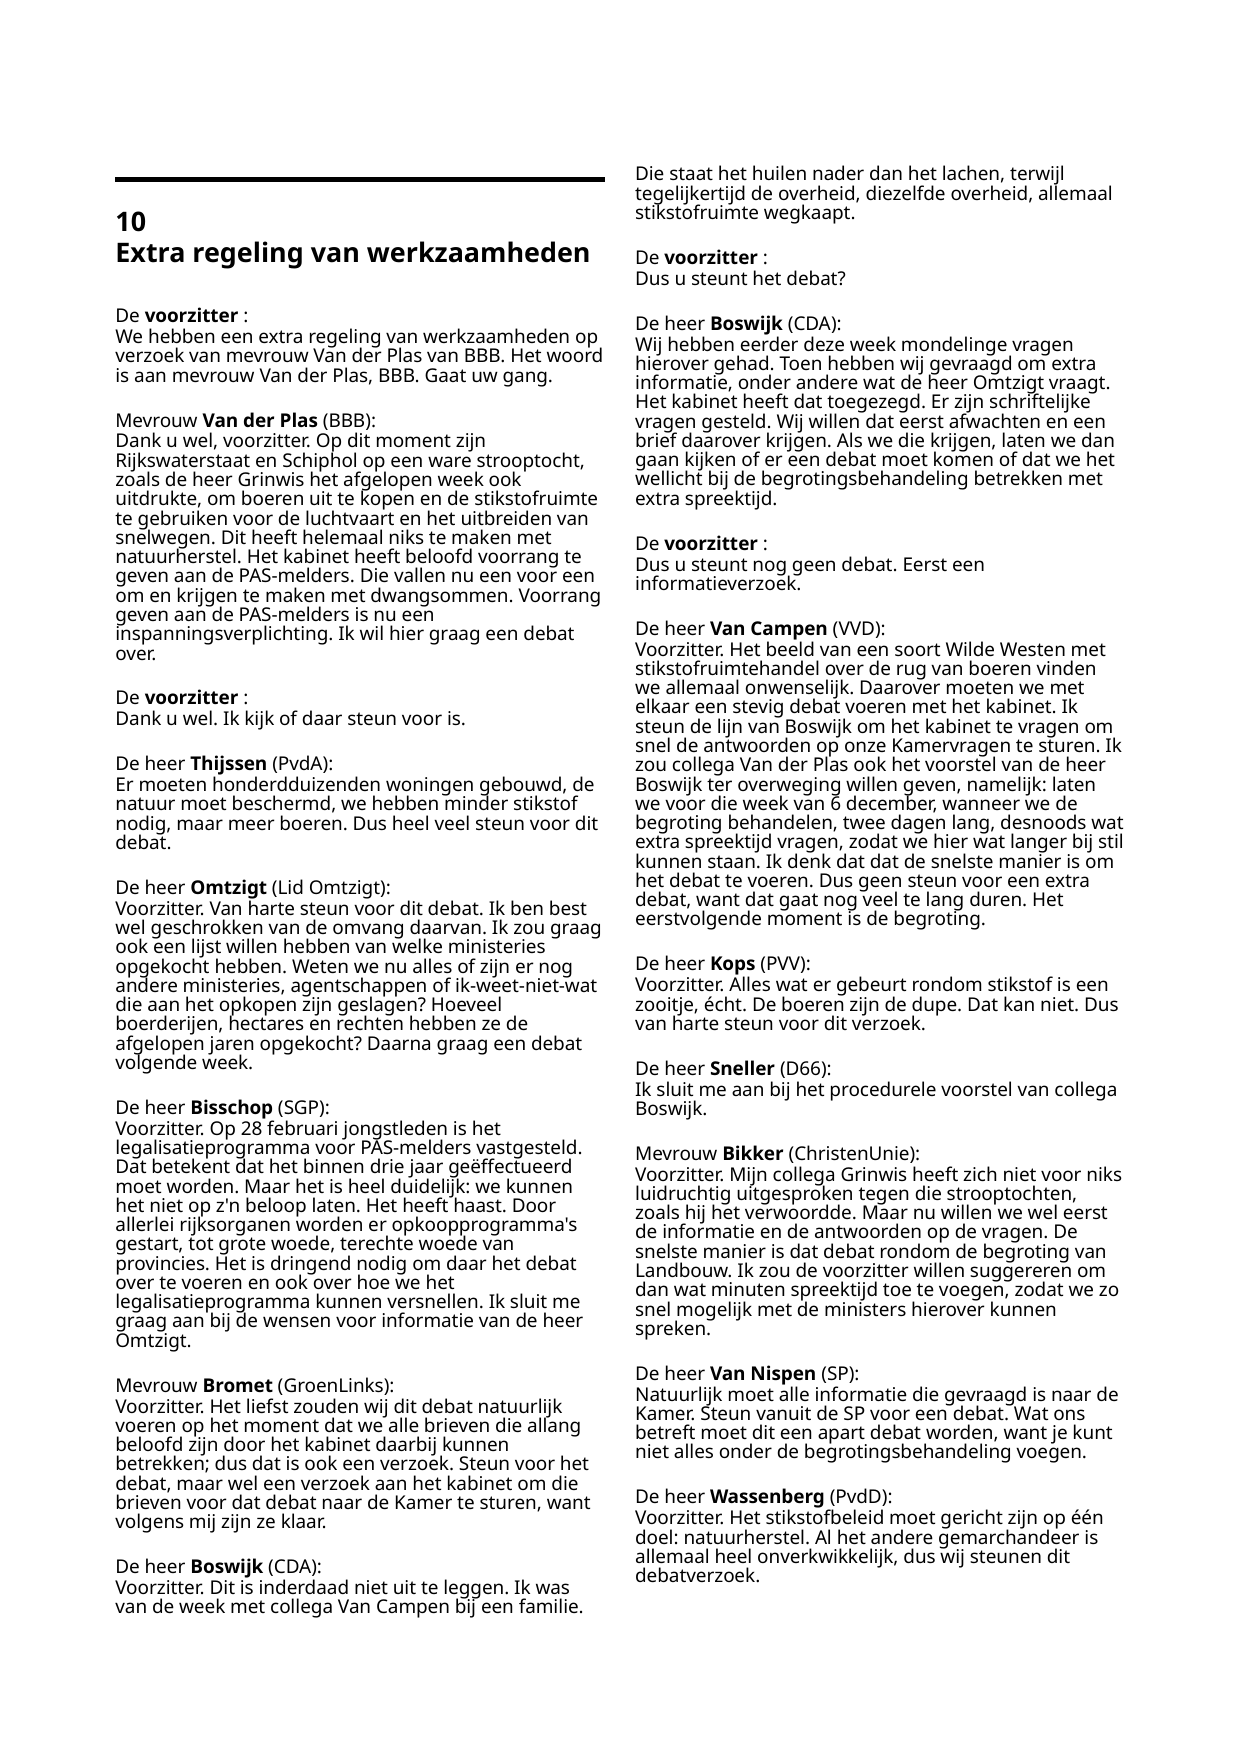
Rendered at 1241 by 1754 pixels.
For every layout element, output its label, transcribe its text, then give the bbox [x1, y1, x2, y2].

text Ik sluit me aan bij het procedurele voorstel van collega Boswijk. [635, 1081, 1125, 1119]
text De voorzitter : [115, 302, 605, 328]
text Extra regeling van werkzaamheden [115, 239, 605, 283]
text De heer Thijssen (PvdA): [115, 750, 605, 776]
text Voorzitter. Op 28 februari jongstleden is het legalisatieprogramma voor PAS-melders vastgesteld. Dat betekent dat het binnen drie jaar geëffectueerd moet worden. Maar het is heel duidelijk: we kunnen het niet op z'n beloop laten. Het heeft haast. Door allerlei rijksorganen worden er opkoopprogramma's gestart, tot grote woede, terechte woede van provincies. Het is dringend nodig om daar het debat over te voeren en ook over hoe we het legalisatieprogramma kunnen versnellen. Ik sluit me graag aan bij de wensen voor informatie van de heer Omtzigt. [115, 1120, 605, 1351]
text De heer Van Campen (VVD): [635, 615, 1125, 641]
text Natuurlijk moet alle informatie die gevraagd is naar de Kamer. Steun vanuit de SP voor een debat. Wat ons betreft moet dit een apart debat worden, want je kunt niet alles onder de begrotingsbehandeling voegen. [635, 1386, 1125, 1463]
text We hebben een extra regeling van werkzaamheden op verzoek van mevrouw Van der Plas van BBB. Het woord is aan mevrouw Van der Plas, BBB. Gaat uw gang. [115, 328, 605, 386]
text Voorzitter. Het stikstofbeleid moet gericht zijn op één doel: natuurherstel. Al het andere gemarchandeer is allemaal heel onverkwikkelijk, dus wij steunen dit debatverzoek. [635, 1509, 1125, 1586]
text De heer Wassenberg (PvdD): [635, 1484, 1125, 1509]
text Voorzitter. Alles wat er gebeurt rondom stikstof is een zooitje, écht. De boeren zijn de dupe. Dat kan niet. Dus van harte steun voor dit verzoek. [635, 976, 1125, 1034]
text 10 [115, 203, 605, 239]
text Er moeten honderdduizenden woningen gebouwd, de natuur moet beschermd, we hebben minder stikstof nodig, maar meer boeren. Dus heel veel steun voor dit debat. [115, 776, 605, 853]
text De heer Omtzigt (Lid Omtzigt): [115, 874, 605, 900]
text De heer Boswijk (CDA): [115, 1553, 605, 1579]
text De voorzitter : [635, 244, 1125, 270]
text Die staat het huilen nader dan het lachen, terwijl tegelijkertijd de overheid, diezelfde overheid, allemaal stikstofruimte wegkaapt. [635, 165, 1125, 223]
text Voorzitter. Van harte steun voor dit debat. Ik ben best wel geschrokken van de omvang daarvan. Ik zou graag ook een lijst willen hebben van welke ministeries opgekocht hebben. Weten we nu alles of zijn er nog andere ministeries, agentschappen of ik-weet-niet-wat die aan het opkopen zijn geslagen? Hoeveel boerderijen, hectares en rechten hebben ze de afgelopen jaren opgekocht? Daarna graag een debat volgende week. [115, 900, 605, 1073]
text De heer Kops (PVV): [635, 951, 1125, 976]
text Dus u steunt nog geen debat. Eerst een informatieverzoek. [635, 556, 1125, 594]
text De heer Bisschop (SGP): [115, 1094, 605, 1120]
text Wij hebben eerder deze week mondelinge vragen hierover gehad. Toen hebben wij gevraagd om extra informatie, onder andere wat de heer Omtzigt vraagt. Het kabinet heeft dat toegezegd. Er zijn schriftelijke vragen gesteld. Wij willen dat eerst afwachten en een brief daarover krijgen. Als we die krijgen, laten we dan gaan kijken of er een debat moet komen of dat we het wellicht bij de begrotingsbehandeling betrekken met extra spreektijd. [635, 336, 1125, 509]
text Voorzitter. Het beeld van een soort Wilde Westen met stikstofruimtehandel over de rug van boeren vinden we allemaal onwenselijk. Daarover moeten we met elkaar een stevig debat voeren met het kabinet. Ik steun de lijn van Boswijk om het kabinet te vragen om snel de antwoorden op onze Kamervragen te sturen. Ik zou collega Van der Plas ook het voorstel van de heer Boswijk ter overweging willen geven, namelijk: laten we voor die week van 6 december, wanneer we de begroting behandelen, twee dagen lang, desnoods wat extra spreektijd vragen, zodat we hier wat langer bij stil kunnen staan. Ik denk dat dat de snelste manier is om het debat te voeren. Dus geen steun voor een extra debat, want dat gaat nog veel te lang duren. Het eerstvolgende moment is de begroting. [635, 641, 1125, 930]
text Voorzitter. Het liefst zouden wij dit debat natuurlijk voeren op het moment dat we alle brieven die allang beloofd zijn door het kabinet daarbij kunnen betrekken; dus dat is ook een verzoek. Steun voor het debat, maar wel een verzoek aan het kabinet om die brieven voor dat debat naar de Kamer te sturen, want volgens mij zijn ze klaar. [115, 1398, 605, 1532]
text Voorzitter. Dit is inderdaad niet uit te leggen. Ik was van de week met collega Van Campen bij een familie. [115, 1579, 605, 1618]
text De heer Sneller (D66): [635, 1055, 1125, 1081]
text De voorzitter : [635, 530, 1125, 556]
text Mevrouw Bromet (GroenLinks): [115, 1372, 605, 1398]
text Dank u wel, voorzitter. Op dit moment zijn Rijkswaterstaat en Schiphol op een ware strooptocht, zoals de heer Grinwis het afgelopen week ook uitdrukte, om boeren uit te kopen en de stikstofruimte te gebruiken voor de luchtvaart en het uitbreiden van snelwegen. Dit heeft helemaal niks te maken met natuurherstel. Het kabinet heeft beloofd voorrang te geven aan de PAS-melders. Die vallen nu een voor een om en krijgen te maken met dwangsommen. Voorrang geven aan de PAS-melders is nu een inspanningsverplichting. Ik wil hier graag een debat over. [115, 432, 605, 664]
text De voorzitter : [115, 684, 605, 710]
text Dus u steunt het debat? [635, 270, 1125, 289]
text Mevrouw Van der Plas (BBB): [115, 407, 605, 432]
text Dank u wel. Ik kijk of daar steun voor is. [115, 710, 605, 729]
text Mevrouw Bikker (ChristenUnie): [635, 1140, 1125, 1166]
text De heer Van Nispen (SP): [635, 1360, 1125, 1386]
text Voorzitter. Mijn collega Grinwis heeft zich niet voor niks luidruchtig uitgesproken tegen die strooptochten, zoals hij het verwoordde. Maar nu willen we wel eerst de informatie en de antwoorden op de vragen. De snelste manier is dat debat rondom de begroting van Landbouw. Ik zou de voorzitter willen suggereren om dan wat minuten spreektijd toe te voegen, zodat we zo snel mogelijk met de ministers hierover kunnen spreken. [635, 1166, 1125, 1339]
text De heer Boswijk (CDA): [635, 310, 1125, 336]
